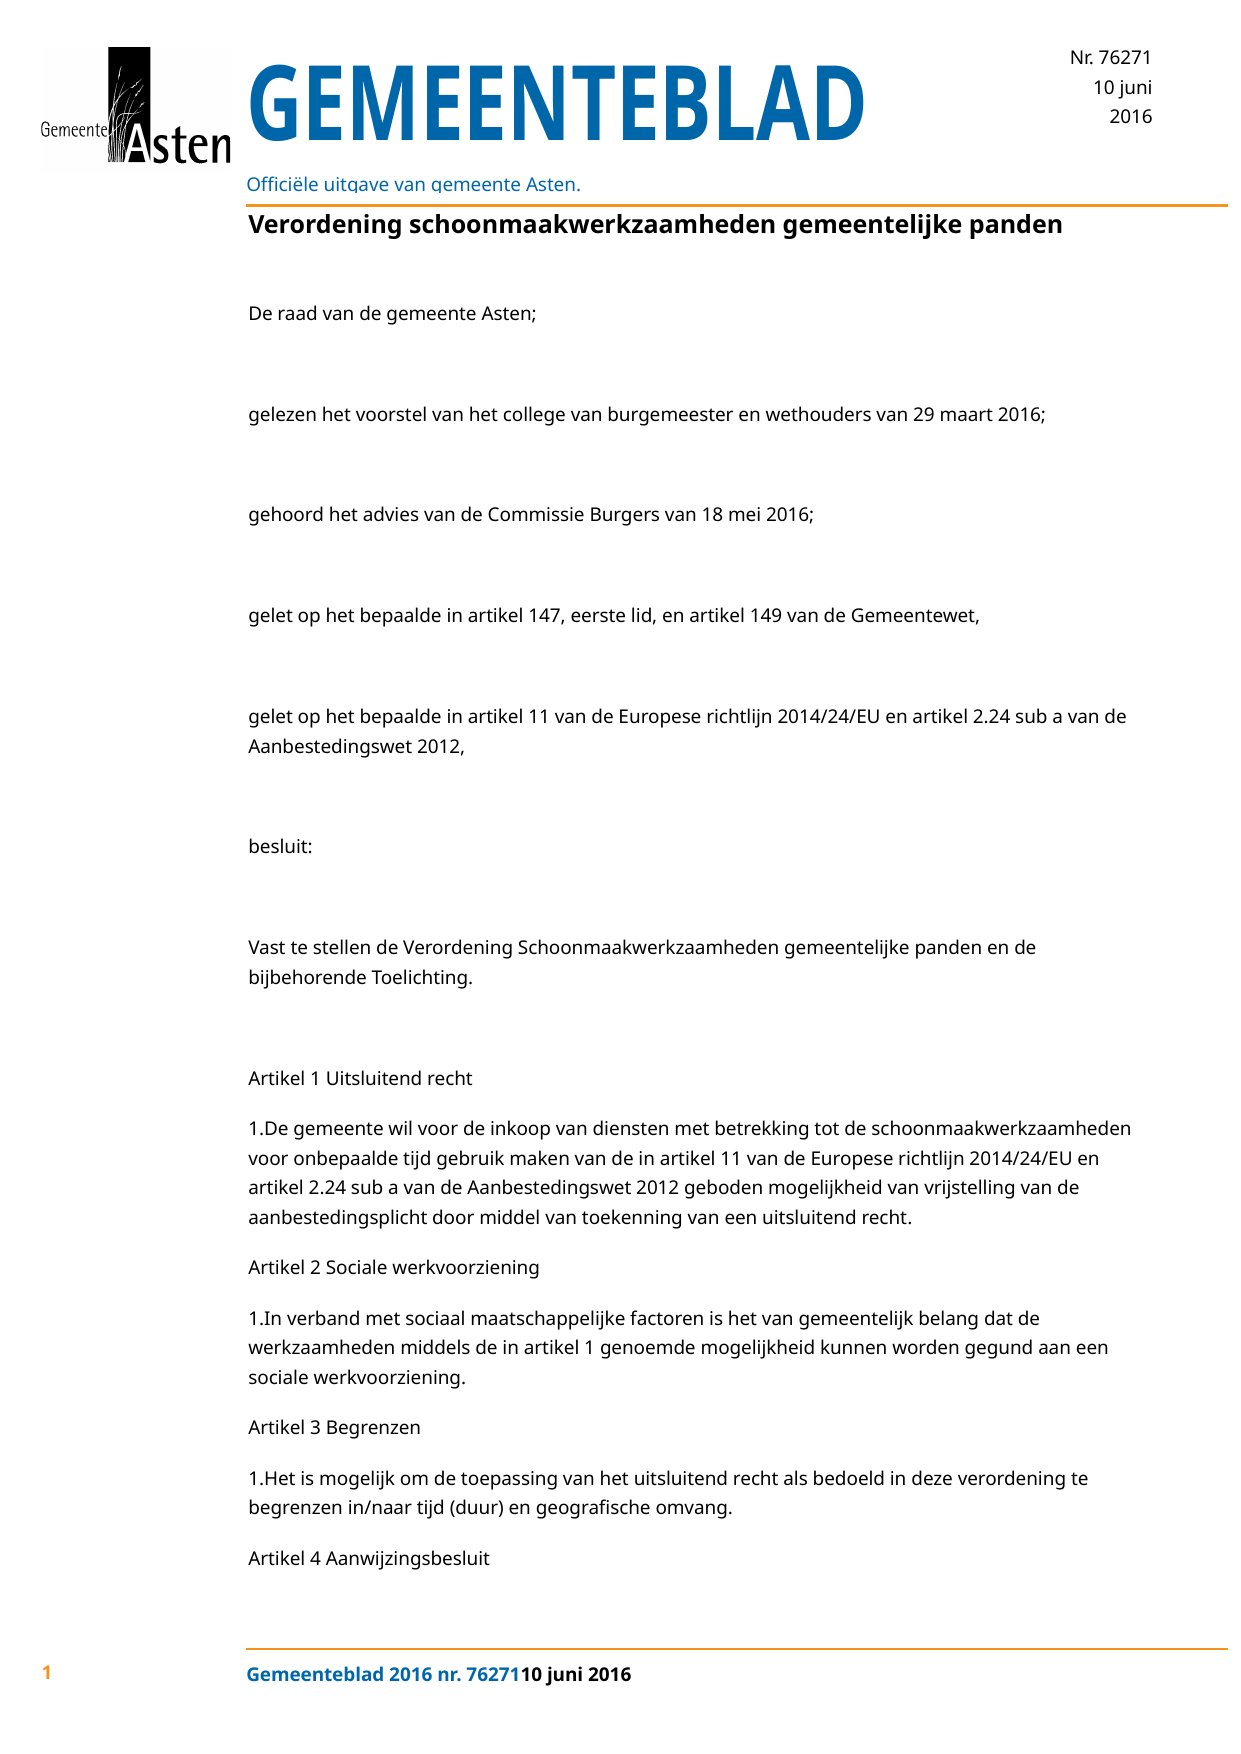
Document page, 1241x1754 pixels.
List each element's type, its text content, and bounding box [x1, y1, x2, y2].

text Artikel 1 Uitsluitend recht [248, 1065, 1152, 1091]
picture [41, 47, 231, 172]
text 1.In verband met sociaal maatschappelijke factoren is het van gemeentelijk belang dat de werkzaamheden middels de in artikel 1 genoemde mogelijkheid kunnen worden gegund aan een sociale werkvoorziening. [248, 1305, 1152, 1390]
text Artikel 2 Sociale werkvoorziening [248, 1254, 1152, 1280]
text Artikel 3 Begrenzen [248, 1414, 1152, 1440]
text 1.De gemeente wil voor de inkoop van diensten met betrekking tot de schoonmaakwerkzaamheden voor onbepaalde tijd gebruik maken van de in artikel 11 van de Europese richtlijn 2014/24/EU en artikel 2.24 sub a van de Aanbestedingswet 2012 geboden mogelijkheid van vrijstelling van de aanbestedingsplicht door middel van toekenning van een uitsluitend recht. [248, 1115, 1152, 1230]
text De raad van de gemeente Asten; [248, 300, 1152, 326]
text 1.Het is mogelijk om de toepassing van het uitsluitend recht als bedoeld in deze verordening te begrenzen in/naar tijd (duur) en geografische omvang. [248, 1465, 1152, 1520]
text Artikel 4 Aanwijzingsbesluit [248, 1545, 1152, 1571]
text gelezen het voorstel van het college van burgemeester en wethouders van 29 maart 2016; [248, 401, 1152, 426]
text gelet op het bepaalde in artikel 147, eerste lid, en artikel 149 van de Gemeentewet, [248, 602, 1152, 628]
text gehoord het advies van de Commissie Burgers van 18 mei 2016; [248, 502, 1152, 527]
text Verordening schoonmaakwerkzaamheden gemeentelijke panden [248, 207, 1152, 241]
text besluit: [248, 834, 1152, 859]
text gelet op het bepaalde in artikel 11 van de Europese richtlijn 2014/24/EU en artikel 2.24 sub a van de Aanbestedingswet 2012, [248, 703, 1152, 758]
text Vast te stellen de Verordening Schoonmaakwerkzaamheden gemeentelijke panden en de bijbehorende Toelichting. [248, 934, 1152, 990]
